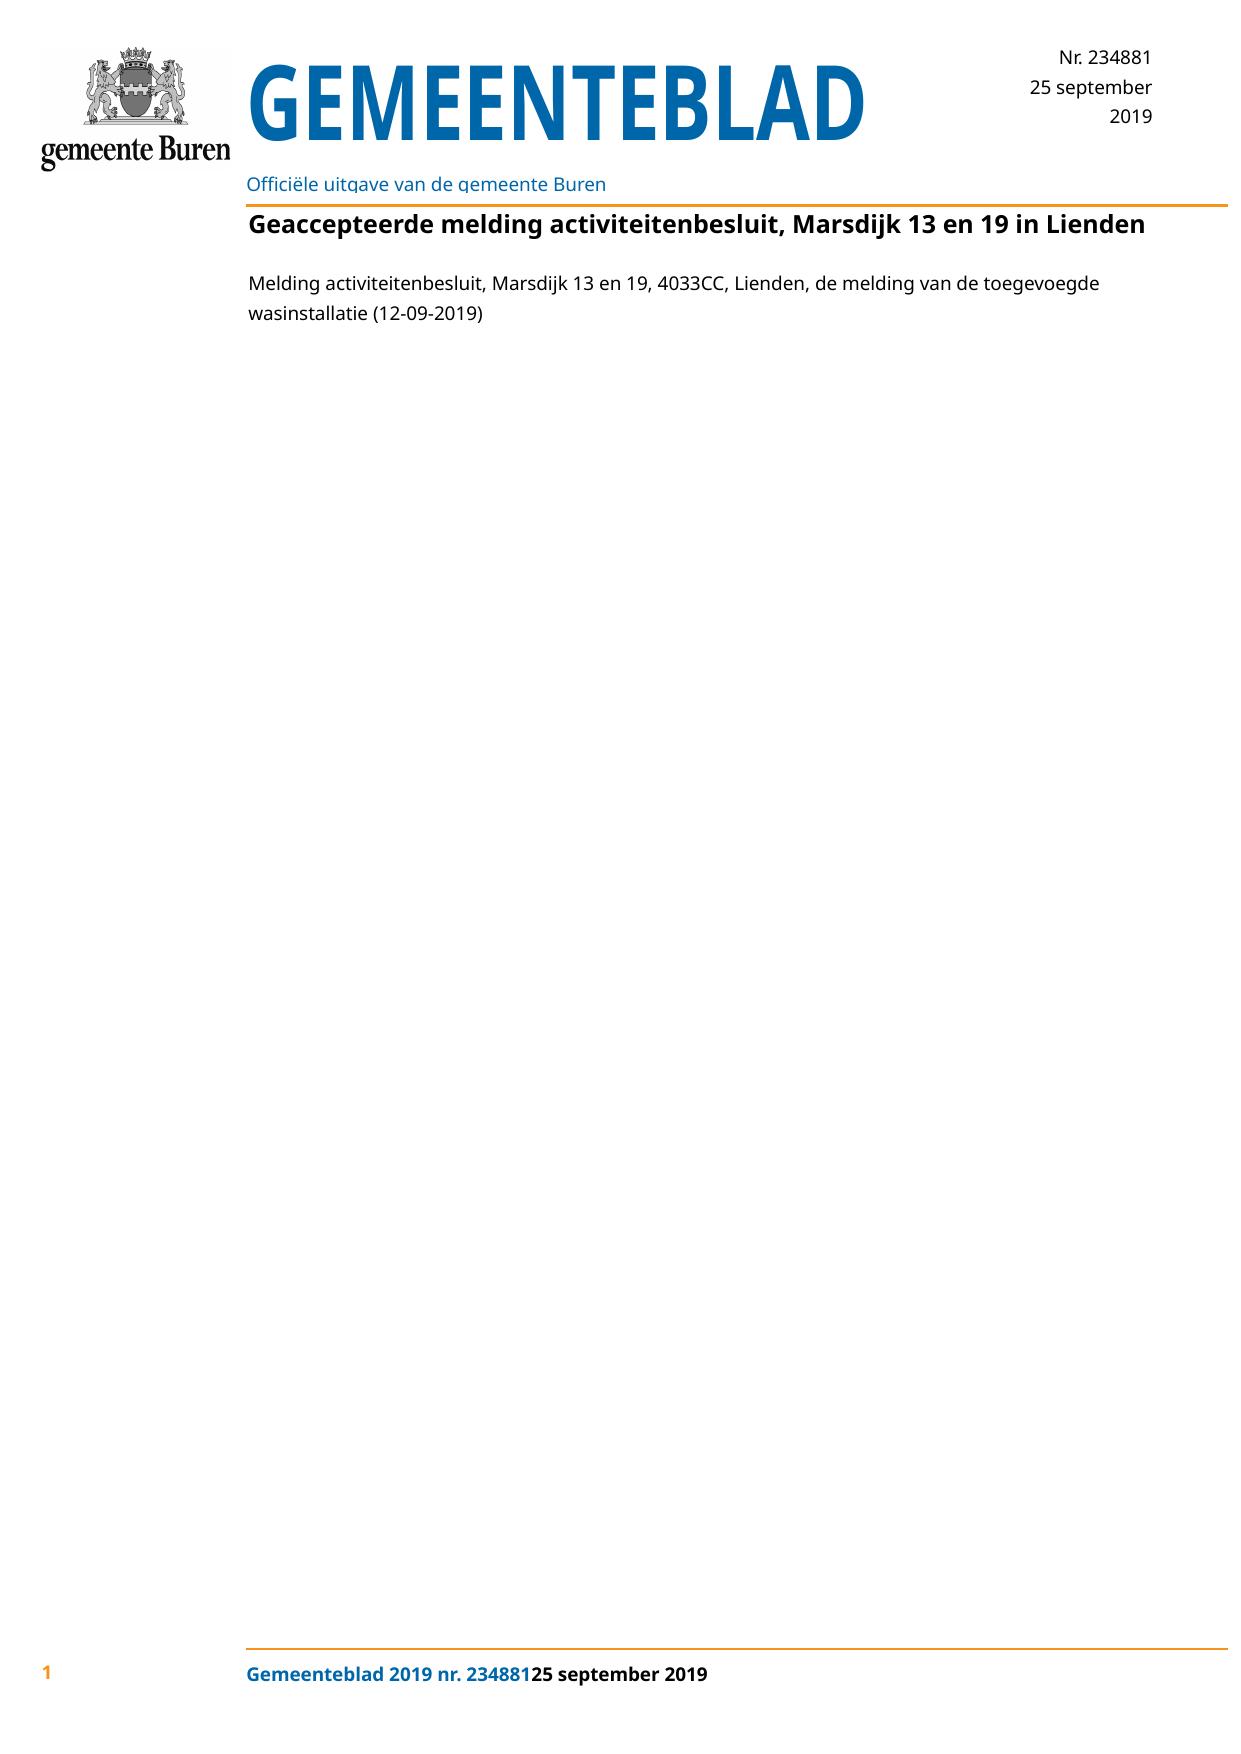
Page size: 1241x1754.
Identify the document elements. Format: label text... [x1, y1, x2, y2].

picture [41, 47, 231, 172]
text Geaccepteerde melding activiteitenbesluit, Marsdijk 13 en 19 in Lienden [248, 207, 1152, 241]
text Melding activiteitenbesluit, Marsdijk 13 en 19, 4033CC, Lienden, de melding van de toegevoegde wasinstallatie (12-09-2019) [248, 270, 1152, 326]
